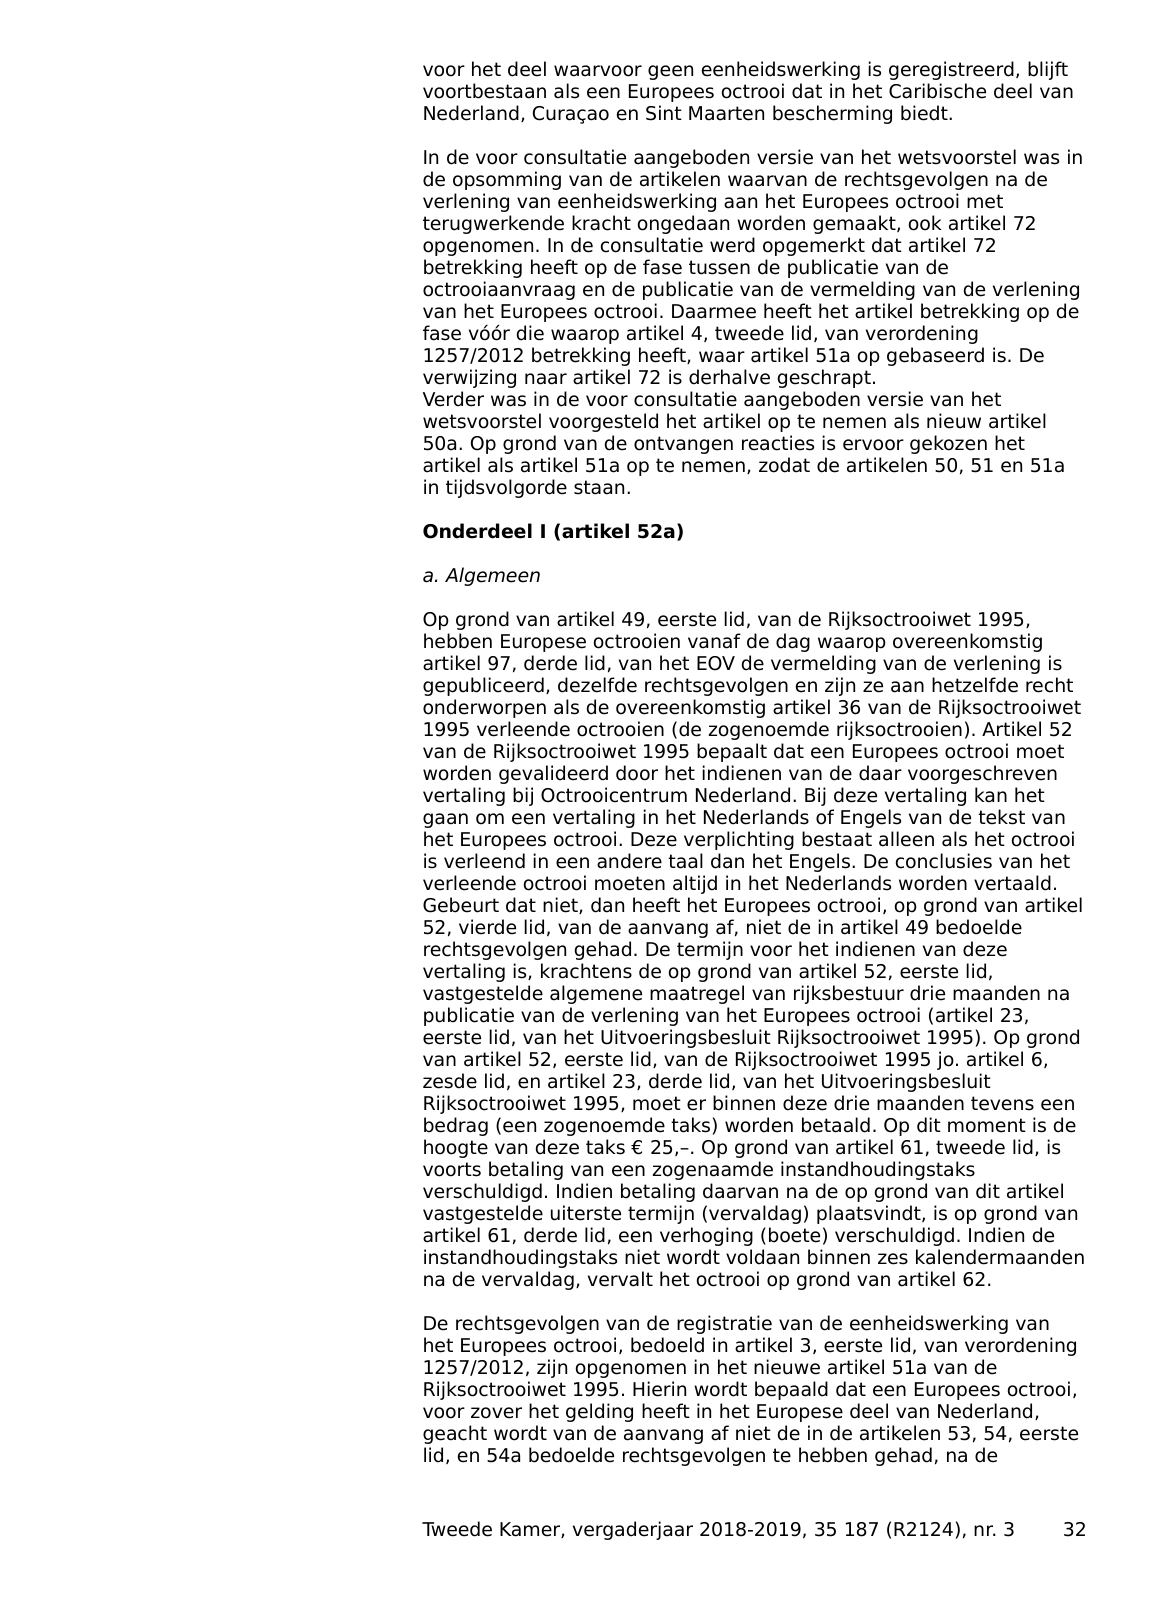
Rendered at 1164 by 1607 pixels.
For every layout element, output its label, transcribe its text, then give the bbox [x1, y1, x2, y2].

text Verder was in de voor consultatie aangeboden versie van het wetsvoorstel voorgesteld het artikel op te nemen als nieuw artikel 50a. Op grond van de ontvangen reacties is ervoor gekozen het artikel als artikel 51a op te nemen, zodat de artikelen 50, 51 en 51a in tijdsvolgorde staan. [422, 389, 1087, 499]
subtitle a. Algemeen [422, 565, 1087, 587]
text voor het deel waarvoor geen eenheidswerking is geregistreerd, blijft voortbestaan als een Europees octrooi dat in het Caribische deel van Nederland, Curaçao en Sint Maarten bescherming biedt. [422, 59, 1087, 125]
text De rechtsgevolgen van de registratie van de eenheidswerking van het Europees octrooi, bedoeld in artikel 3, eerste lid, van verordening 1257/2012, zijn opgenomen in het nieuwe artikel 51a van de Rijksoctrooiwet 1995. Hierin wordt bepaald dat een Europees octrooi, voor zover het gelding heeft in het Europese deel van Nederland, geacht wordt van de aanvang af niet de in de artikelen 53, 54, eerste lid, en 54a bedoelde rechtsgevolgen te hebben gehad, na de [422, 1313, 1087, 1467]
text Gebeurt dat niet, dan heeft het Europees octrooi, op grond van artikel 52, vierde lid, van de aanvang af, niet de in artikel 49 bedoelde rechtsgevolgen gehad. De termijn voor het indienen van deze vertaling is, krachtens de op grond van artikel 52, eerste lid, vastgestelde algemene maatregel van rijksbestuur drie maanden na publicatie van de verlening van het Europees octrooi (artikel 23, eerste lid, van het Uitvoeringsbesluit Rijksoctrooiwet 1995). Op grond van artikel 52, eerste lid, van de Rijksoctrooiwet 1995 jo. artikel 6, zesde lid, en artikel 23, derde lid, van het Uitvoeringsbesluit Rijksoctrooiwet 1995, moet er binnen deze drie maanden tevens een bedrag (een zogenoemde taks) worden betaald. Op dit moment is de hoogte van deze taks € 25,–. Op grond van artikel 61, tweede lid, is voorts betaling van een zogenaamde instandhoudingstaks verschuldigd. Indien betaling daarvan na de op grond van dit artikel vastgestelde uiterste termijn (vervaldag) plaatsvindt, is op grond van artikel 61, derde lid, een verhoging (boete) verschuldigd. Indien de instandhoudingstaks niet wordt voldaan binnen zes kalendermaanden na de vervaldag, vervalt het octrooi op grond van artikel 62. [422, 895, 1087, 1291]
subtitle Onderdeel I (artikel 52a) [422, 521, 1087, 543]
text Op grond van artikel 49, eerste lid, van de Rijksoctrooiwet 1995, hebben Europese octrooien vanaf de dag waarop overeenkomstig artikel 97, derde lid, van het EOV de vermelding van de verlening is gepubliceerd, dezelfde rechtsgevolgen en zijn ze aan hetzelfde recht onderworpen als de overeenkomstig artikel 36 van de Rijksoctrooiwet 1995 verleende octrooien (de zogenoemde rijksoctrooien). Artikel 52 van de Rijksoctrooiwet 1995 bepaalt dat een Europees octrooi moet worden gevalideerd door het indienen van de daar voorgeschreven vertaling bij Octrooicentrum Nederland. Bij deze vertaling kan het gaan om een vertaling in het Nederlands of Engels van de tekst van het Europees octrooi. Deze verplichting bestaat alleen als het octrooi is verleend in een andere taal dan het Engels. De conclusies van het verleende octrooi moeten altijd in het Nederlands worden vertaald. [422, 609, 1087, 895]
text In de voor consultatie aangeboden versie van het wetsvoorstel was in de opsomming van de artikelen waarvan de rechtsgevolgen na de verlening van eenheidswerking aan het Europees octrooi met terugwerkende kracht ongedaan worden gemaakt, ook artikel 72 opgenomen. In de consultatie werd opgemerkt dat artikel 72 betrekking heeft op de fase tussen de publicatie van de octrooiaanvraag en de publicatie van de vermelding van de verlening van het Europees octrooi. Daarmee heeft het artikel betrekking op de fase vóór die waarop artikel 4, tweede lid, van verordening 1257/2012 betrekking heeft, waar artikel 51a op gebaseerd is. De verwijzing naar artikel 72 is derhalve geschrapt. [422, 147, 1087, 389]
